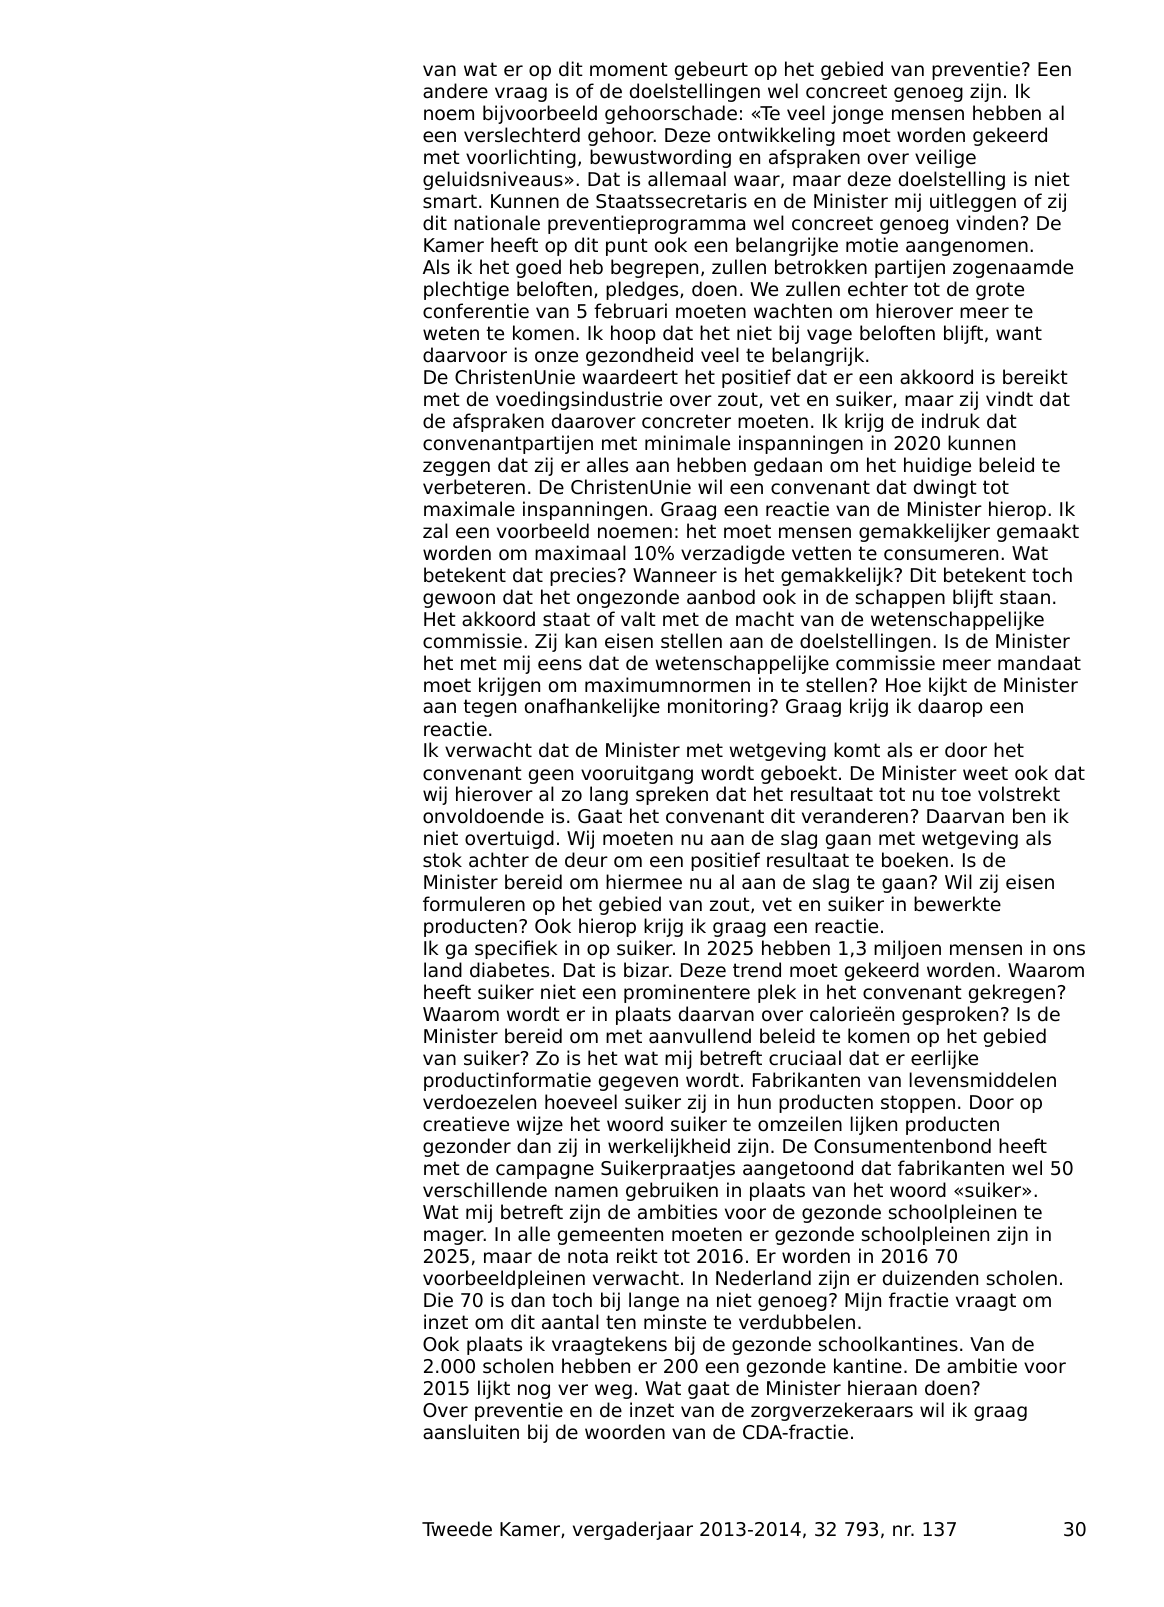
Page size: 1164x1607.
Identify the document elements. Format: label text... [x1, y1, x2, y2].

text Wat mij betreft zijn de ambities voor de gezonde schoolpleinen te mager. In alle gemeenten moeten er gezonde schoolpleinen zijn in 2025, maar de nota reikt tot 2016. Er worden in 2016 70 voorbeeldpleinen verwacht. In Nederland zijn er duizenden scholen. Die 70 is dan toch bij lange na niet genoeg? Mijn fractie vraagt om inzet om dit aantal ten minste te verdubbelen. [422, 1202, 1087, 1334]
text Over preventie en de inzet van de zorgverzekeraars wil ik graag aansluiten bij de woorden van de CDA-fractie. [422, 1400, 1087, 1444]
text Ik ga specifiek in op suiker. In 2025 hebben 1,3 miljoen mensen in ons land diabetes. Dat is bizar. Deze trend moet gekeerd worden. Waarom heeft suiker niet een prominentere plek in het convenant gekregen? Waarom wordt er in plaats daarvan over calorieën gesproken? Is de Minister bereid om met aanvullend beleid te komen op het gebied van suiker? Zo is het wat mij betreft cruciaal dat er eerlijke productinformatie gegeven wordt. Fabrikanten van levensmiddelen verdoezelen hoeveel suiker zij in hun producten stoppen. Door op creatieve wijze het woord suiker te omzeilen lijken producten gezonder dan zij in werkelijkheid zijn. De Consumentenbond heeft met de campagne Suikerpraatjes aangetoond dat fabrikanten wel 50 verschillende namen gebruiken in plaats van het woord «suiker». [422, 938, 1087, 1202]
text Het akkoord staat of valt met de macht van de wetenschappelijke commissie. Zij kan eisen stellen aan de doelstellingen. Is de Minister het met mij eens dat de wetenschappelijke commissie meer mandaat moet krijgen om maximumnormen in te stellen? Hoe kijkt de Minister aan tegen onafhankelijke monitoring? Graag krijg ik daarop een reactie. [422, 608, 1087, 740]
text Ook plaats ik vraagtekens bij de gezonde schoolkantines. Van de 2.000 scholen hebben er 200 een gezonde kantine. De ambitie voor 2015 lijkt nog ver weg. Wat gaat de Minister hieraan doen? [422, 1334, 1087, 1400]
text Ik verwacht dat de Minister met wetgeving komt als er door het convenant geen vooruitgang wordt geboekt. De Minister weet ook dat wij hierover al zo lang spreken dat het resultaat tot nu toe volstrekt onvoldoende is. Gaat het convenant dit veranderen? Daarvan ben ik niet overtuigd. Wij moeten nu aan de slag gaan met wetgeving als stok achter de deur om een positief resultaat te boeken. Is de Minister bereid om hiermee nu al aan de slag te gaan? Wil zij eisen formuleren op het gebied van zout, vet en suiker in bewerkte producten? Ook hierop krijg ik graag een reactie. [422, 740, 1087, 938]
text van wat er op dit moment gebeurt op het gebied van preventie? Een andere vraag is of de doelstellingen wel concreet genoeg zijn. Ik noem bijvoorbeeld gehoorschade: «Te veel jonge mensen hebben al een verslechterd gehoor. Deze ontwikkeling moet worden gekeerd met voorlichting, bewustwording en afspraken over veilige geluidsniveaus». Dat is allemaal waar, maar deze doelstelling is niet smart. Kunnen de Staatssecretaris en de Minister mij uitleggen of zij dit nationale preventieprogramma wel concreet genoeg vinden? De Kamer heeft op dit punt ook een belangrijke motie aangenomen. [422, 59, 1087, 257]
text De ChristenUnie waardeert het positief dat er een akkoord is bereikt met de voedingsindustrie over zout, vet en suiker, maar zij vindt dat de afspraken daarover concreter moeten. Ik krijg de indruk dat convenantpartijen met minimale inspanningen in 2020 kunnen zeggen dat zij er alles aan hebben gedaan om het huidige beleid te verbeteren. De ChristenUnie wil een convenant dat dwingt tot maximale inspanningen. Graag een reactie van de Minister hierop. Ik zal een voorbeeld noemen: het moet mensen gemakkelijker gemaakt worden om maximaal 10% verzadigde vetten te consumeren. Wat betekent dat precies? Wanneer is het gemakkelijk? Dit betekent toch gewoon dat het ongezonde aanbod ook in de schappen blijft staan. [422, 367, 1087, 608]
text Als ik het goed heb begrepen, zullen betrokken partijen zogenaamde plechtige beloften, pledges, doen. We zullen echter tot de grote conferentie van 5 februari moeten wachten om hierover meer te weten te komen. Ik hoop dat het niet bij vage beloften blijft, want daarvoor is onze gezondheid veel te belangrijk. [422, 257, 1087, 367]
